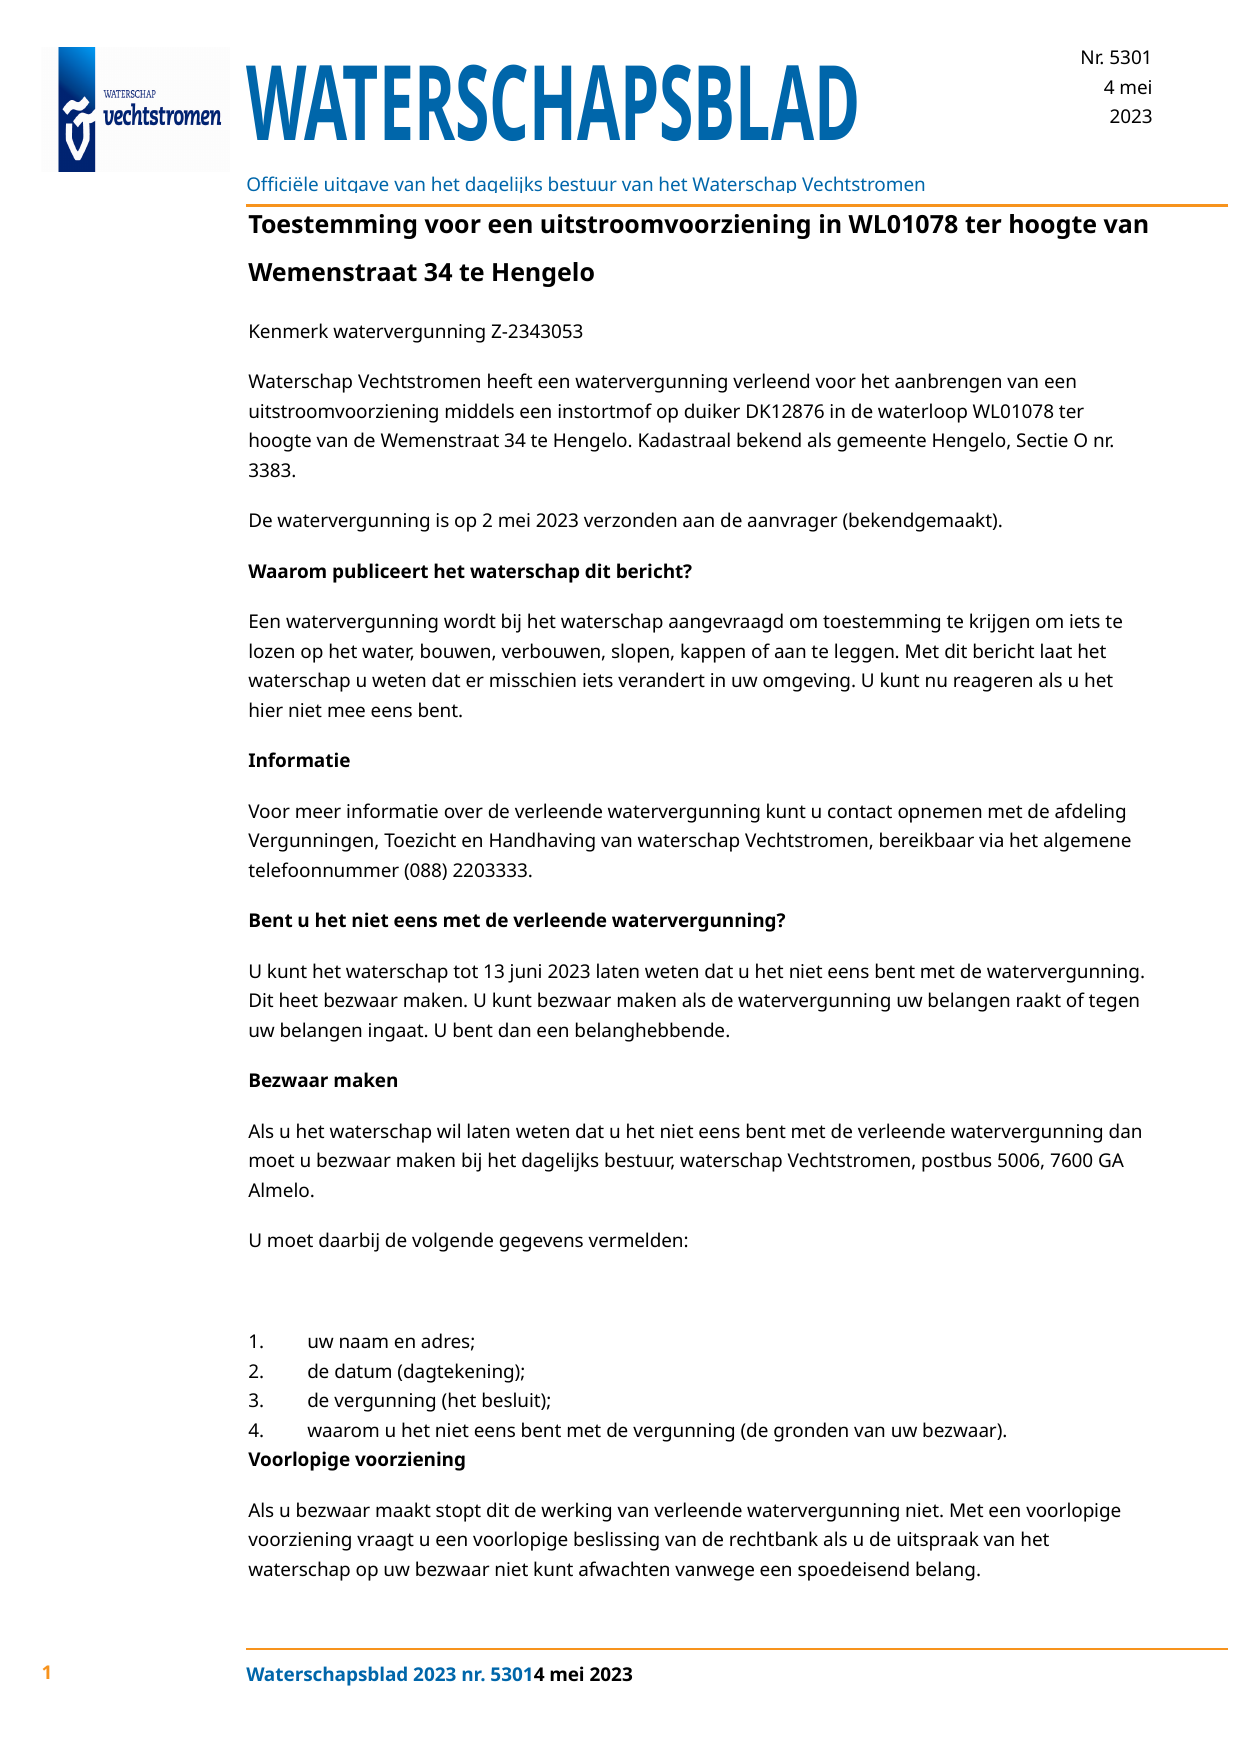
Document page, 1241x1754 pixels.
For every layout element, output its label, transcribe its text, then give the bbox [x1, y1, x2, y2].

list uw naam en adres; [248, 1328, 1152, 1354]
text Als u bezwaar maakt stopt dit de werking van verleende watervergunning niet. Met een voorlopige voorziening vraagt u een voorlopige beslissing van de rechtbank als u de uitspraak van het waterschap op uw bezwaar niet kunt afwachten vanwege een spoedeisend belang. [248, 1497, 1152, 1582]
text Een watervergunning wordt bij het waterschap aangevraagd om toestemming te krijgen om iets te lozen op het water, bouwen, verbouwen, slopen, kappen of aan te leggen. Met dit bericht laat het waterschap u weten dat er misschien iets verandert in uw omgeving. U kunt nu reageren als u het hier niet mee eens bent. [248, 608, 1152, 723]
text Informatie [248, 747, 1152, 773]
list de vergunning (het besluit); [248, 1387, 1152, 1413]
text Waarom publiceert het waterschap dit bericht? [248, 558, 1152, 584]
text Bezwaar maken [248, 1067, 1152, 1093]
text U kunt het waterschap tot 13 juni 2023 laten weten dat u het niet eens bent met de watervergunning. Dit heet bezwaar maken. U kunt bezwaar maken als de watervergunning uw belangen raakt of tegen uw belangen ingaat. U bent dan een belanghebbende. [248, 958, 1152, 1043]
text Waterschap Vechtstromen heeft een watervergunning verleend voor het aanbrengen van een uitstroomvoorziening middels een instortmof op duiker DK12876 in de waterloop WL01078 ter hoogte van de Wemenstraat 34 te Hengelo. Kadastraal bekend als gemeente Hengelo, Sectie O nr. 3383. [248, 368, 1152, 483]
text Kenmerk watervergunning Z-2343053 [248, 318, 1152, 344]
text De watervergunning is op 2 mei 2023 verzonden aan de aanvrager (bekendgemaakt). [248, 507, 1152, 533]
list waarom u het niet eens bent met de vergunning (de gronden van uw bezwaar). [248, 1417, 1152, 1443]
text Bent u het niet eens met de verleende watervergunning? [248, 907, 1152, 933]
text Toestemming voor een uitstroomvoorziening in WL01078 ter hoogte van Wemenstraat 34 te Hengelo [248, 207, 1152, 288]
text Voor meer informatie over de verleende watervergunning kunt u contact opnemen met de afdeling Vergunningen, Toezicht en Handhaving van waterschap Vechtstromen, bereikbaar via het algemene telefoonnummer (088) 2203333. [248, 798, 1152, 883]
list de datum (dagtekening); [248, 1358, 1152, 1384]
text Voorlopige voorziening [248, 1447, 1152, 1472]
picture [41, 47, 231, 172]
text Als u het waterschap wil laten weten dat u het niet eens bent met de verleende watervergunning dan moet u bezwaar maken bij het dagelijks bestuur, waterschap Vechtstromen, postbus 5006, 7600 GA Almelo. [248, 1118, 1152, 1203]
text U moet daarbij de volgende gegevens vermelden: [248, 1227, 1152, 1253]
